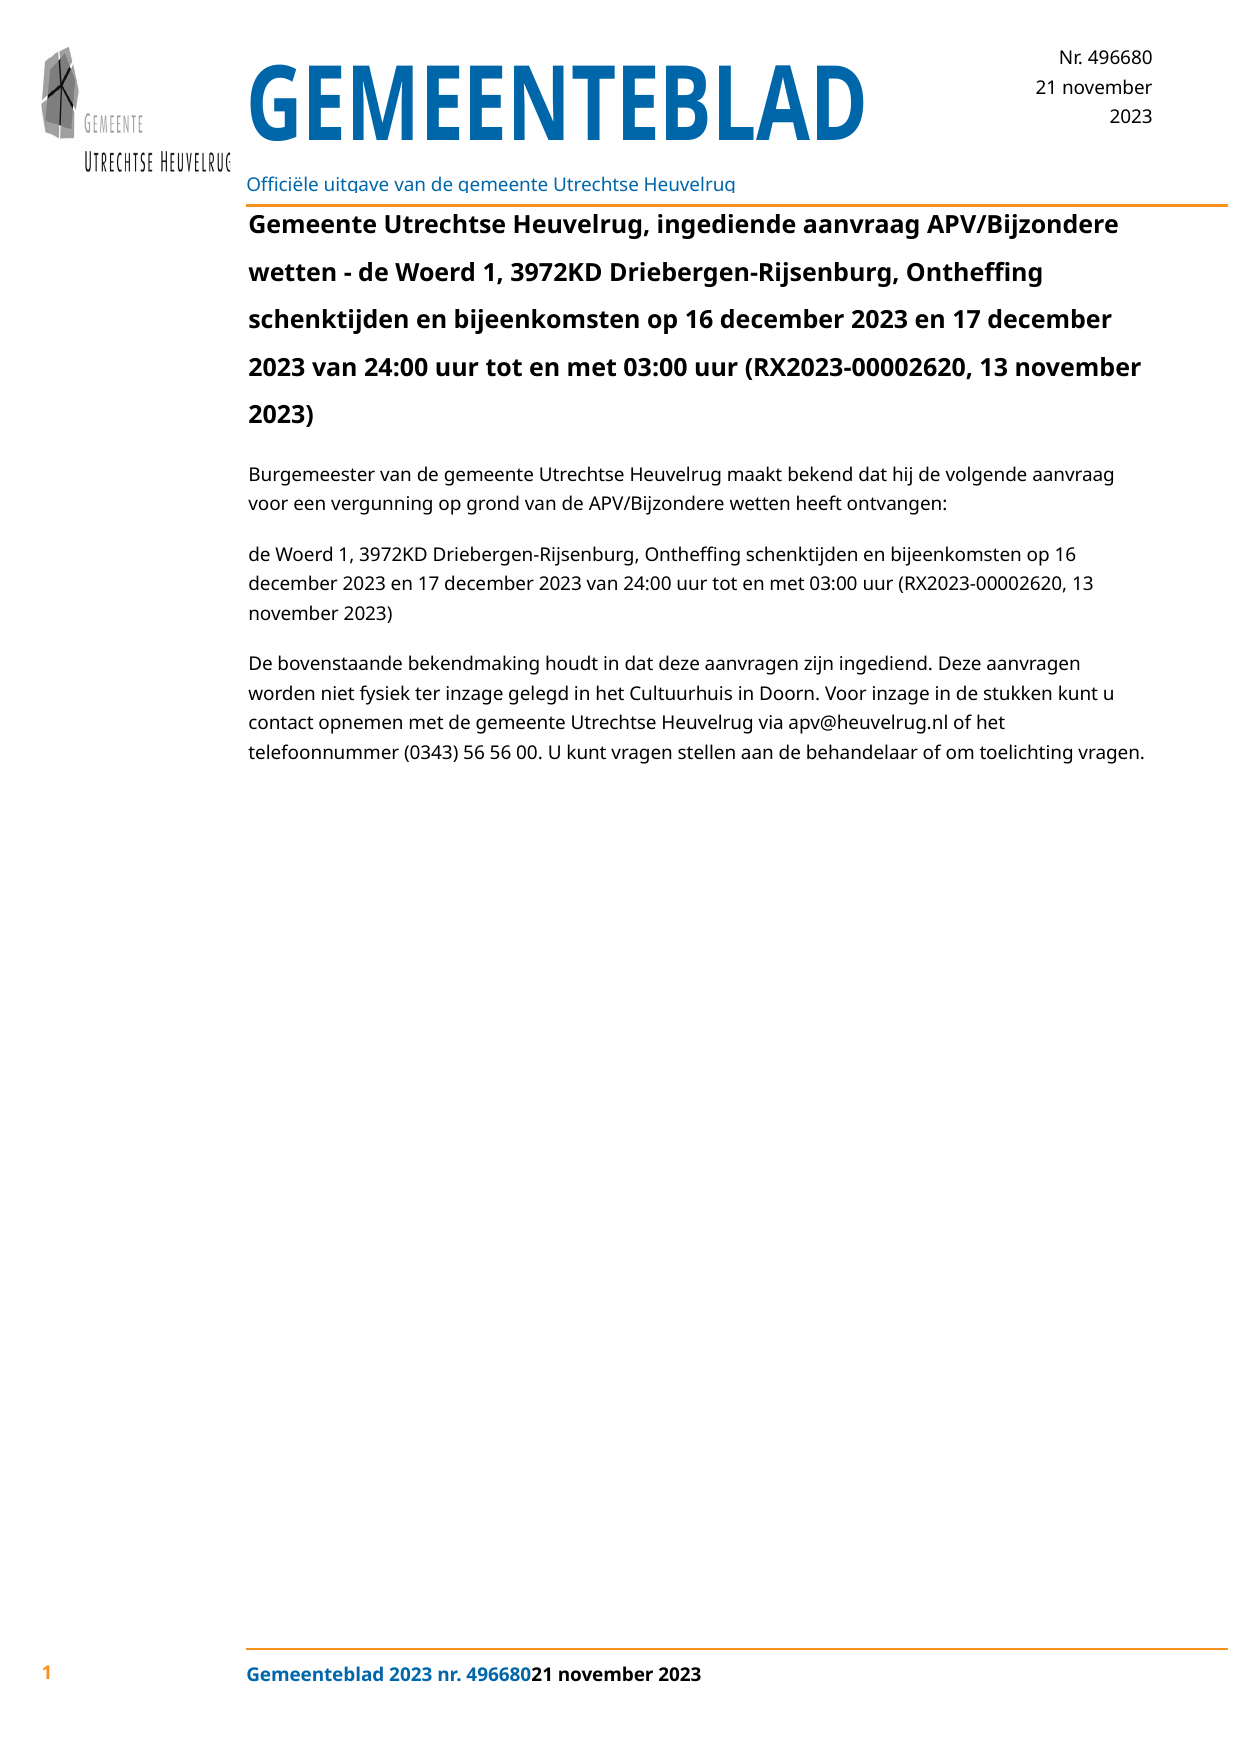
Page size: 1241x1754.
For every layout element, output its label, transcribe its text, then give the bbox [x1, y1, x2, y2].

text de Woerd 1, 3972KD Driebergen-Rijsenburg, Ontheffing schenktijden en bijeenkomsten op 16 december 2023 en 17 december 2023 van 24:00 uur tot en met 03:00 uur (RX2023-00002620, 13 november 2023) [248, 541, 1152, 626]
text Burgemeester van de gemeente Utrechtse Heuvelrug maakt bekend dat hij de volgende aanvraag voor een vergunning op grond van de APV/Bijzondere wetten heeft ontvangen: [248, 461, 1152, 516]
text De bovenstaande bekendmaking houdt in dat deze aanvragen zijn ingediend. Deze aanvragen worden niet fysiek ter inzage gelegd in het Cultuurhuis in Doorn. Voor inzage in de stukken kunt u contact opnemen met de gemeente Utrechtse Heuvelrug via apv@heuvelrug.nl of het telefoonnummer (0343) 56 56 00. U kunt vragen stellen aan de behandelaar of om toelichting vragen. [248, 650, 1152, 765]
text Gemeente Utrechtse Heuvelrug, ingediende aanvraag APV/Bijzondere wetten - de Woerd 1, 3972KD Driebergen-Rijsenburg, Ontheffing schenktijden en bijeenkomsten op 16 december 2023 en 17 december 2023 van 24:00 uur tot en met 03:00 uur (RX2023-00002620, 13 november 2023) [248, 207, 1152, 431]
picture [41, 47, 231, 172]
